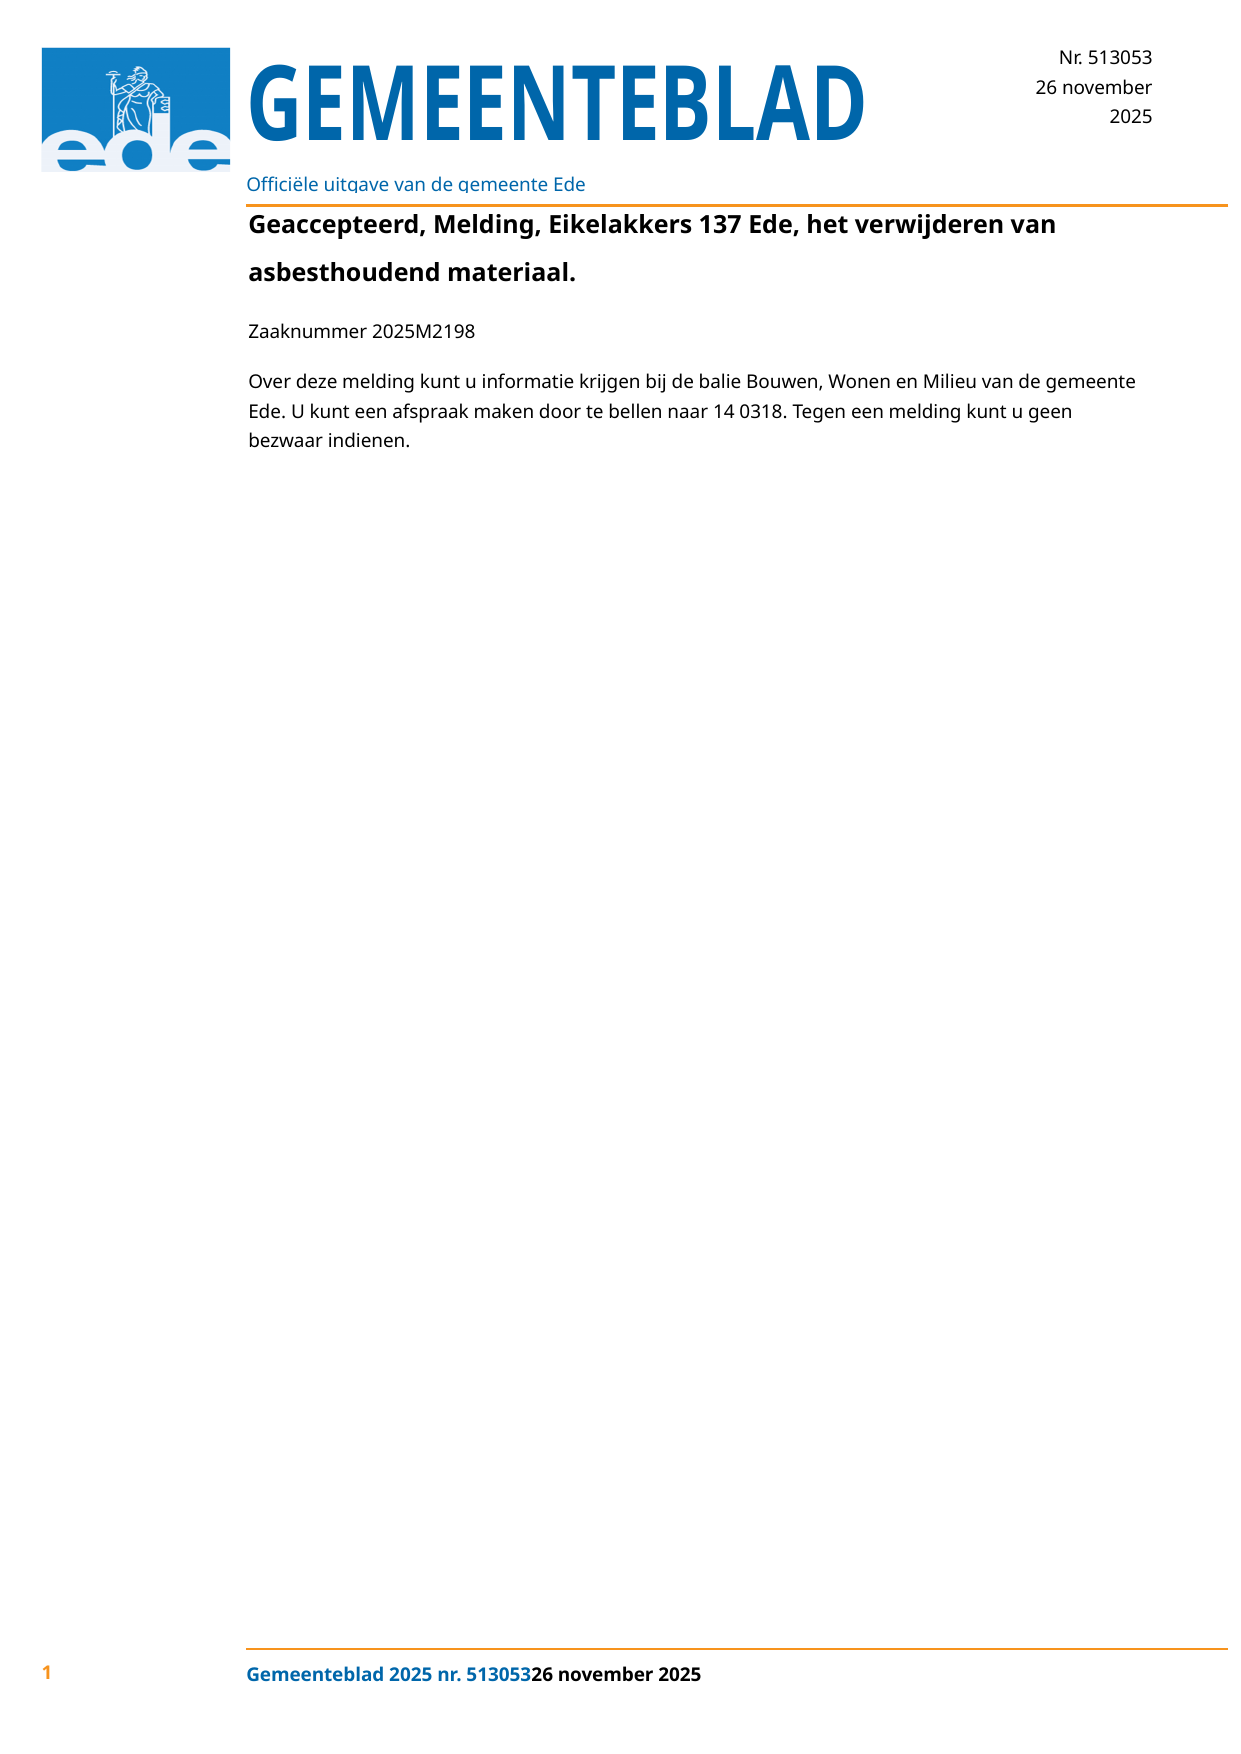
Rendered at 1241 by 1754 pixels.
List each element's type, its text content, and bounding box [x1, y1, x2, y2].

text Over deze melding kunt u informatie krijgen bij de balie Bouwen, Wonen en Milieu van de gemeente Ede. U kunt een afspraak maken door te bellen naar 14 0318. Tegen een melding kunt u geen bezwaar indienen. [248, 368, 1152, 453]
picture [41, 47, 231, 172]
text Geaccepteerd, Melding, Eikelakkers 137 Ede, het verwijderen van asbesthoudend materiaal. [248, 207, 1152, 288]
text Zaaknummer 2025M2198 [248, 318, 1152, 344]
